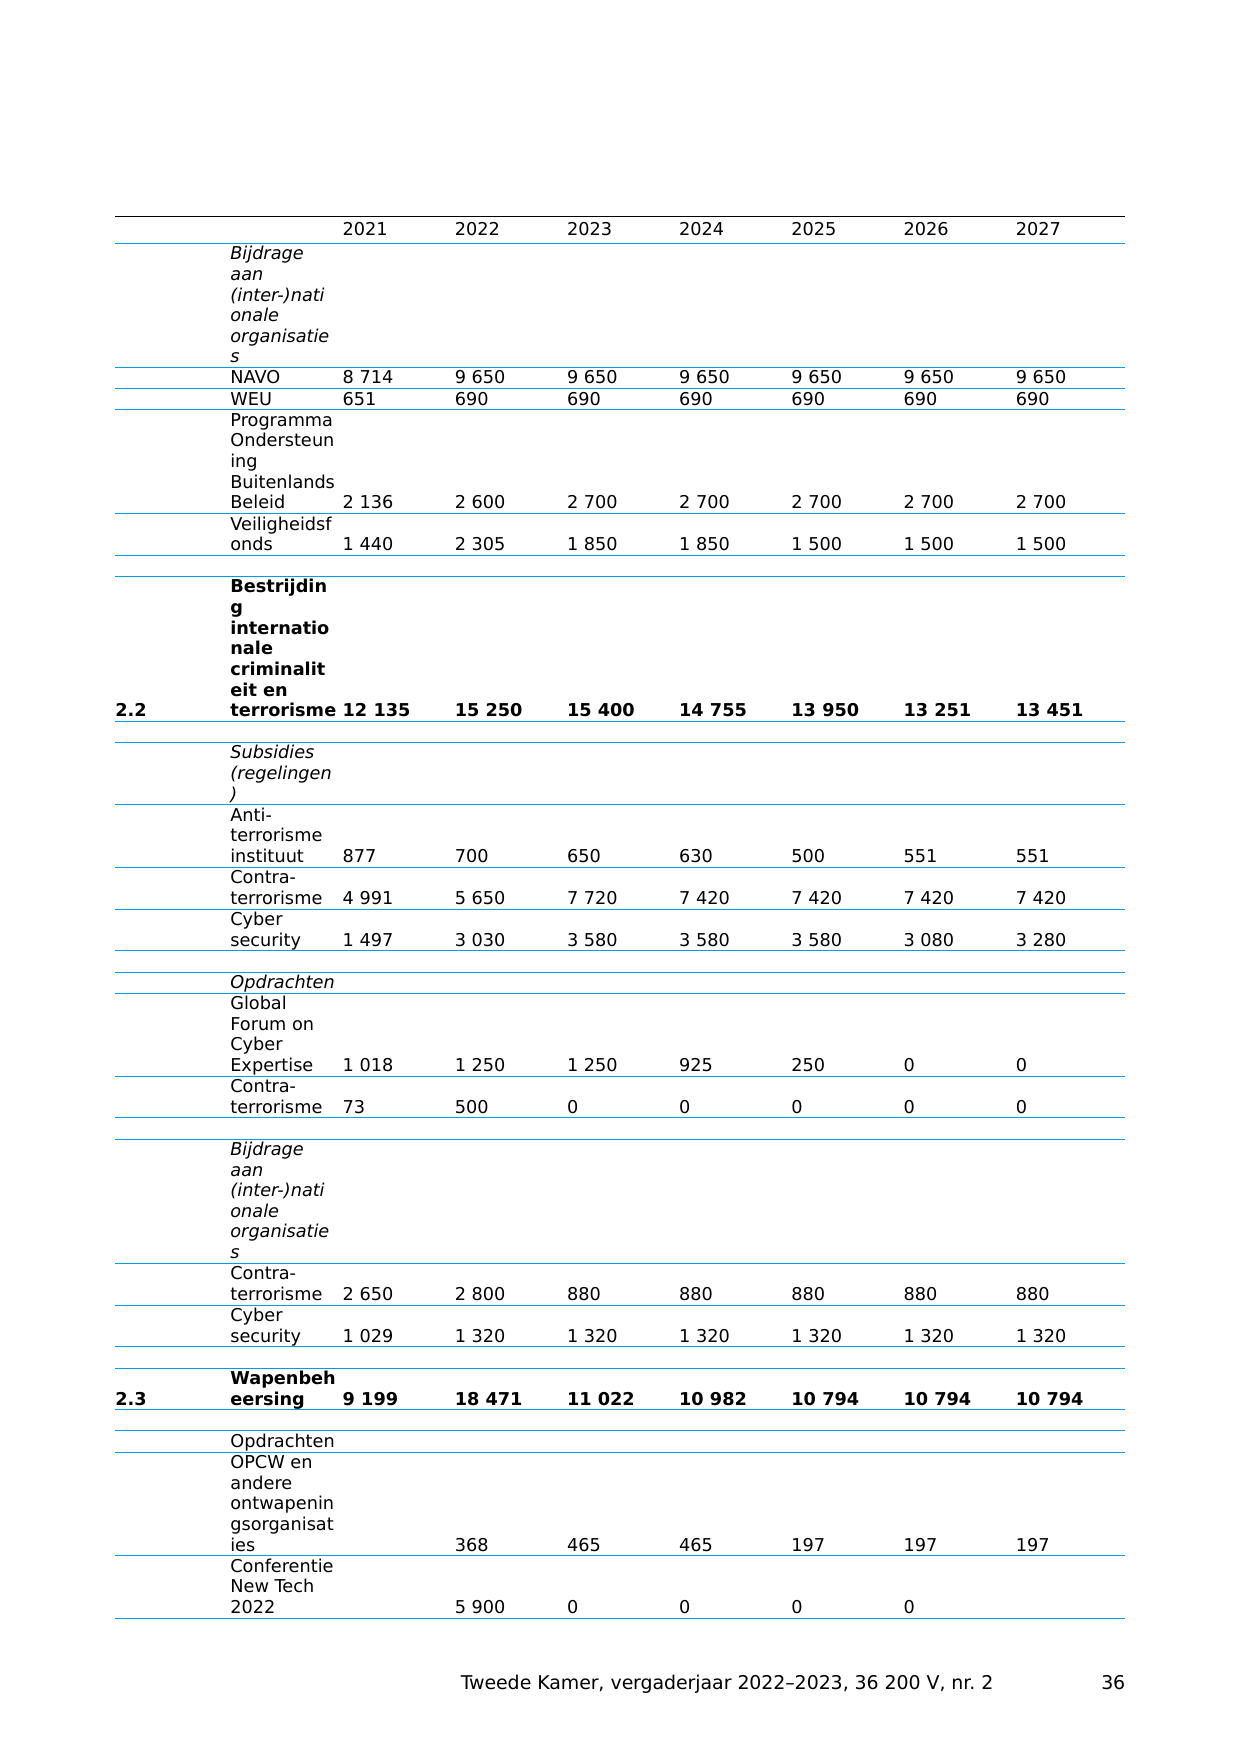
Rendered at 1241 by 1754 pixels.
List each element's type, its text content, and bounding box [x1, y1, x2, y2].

table_cell 2 650 [340, 1264, 452, 1304]
table_cell 3 580 [564, 910, 676, 950]
table_cell 9 650 [564, 368, 676, 388]
table_cell 1 250 [452, 994, 564, 1076]
table_cell [900, 1118, 1013, 1138]
table_cell [452, 1410, 564, 1430]
table_cell 651 [340, 389, 452, 409]
table_cell 7 720 [564, 868, 676, 908]
table_cell [788, 1431, 900, 1451]
table_cell Bijdrage aan (inter-)nationale organisaties [227, 244, 339, 367]
table_cell [227, 951, 339, 971]
table_cell 880 [564, 1264, 676, 1304]
table_cell [788, 556, 900, 576]
table_cell [340, 743, 452, 804]
table_cell 880 [676, 1264, 788, 1304]
table_cell [227, 217, 339, 243]
table_cell [115, 368, 227, 388]
table_cell 13 251 [900, 577, 1013, 721]
table_cell 2022 [452, 217, 564, 243]
table_cell [340, 1410, 452, 1430]
table_cell WEU [227, 389, 339, 409]
table_cell 880 [788, 1264, 900, 1304]
table_cell 0 [676, 1556, 788, 1617]
table_cell 368 [452, 1453, 564, 1555]
table_cell 0 [1013, 1077, 1125, 1117]
table_cell 9 650 [676, 368, 788, 388]
table_cell 551 [900, 805, 1013, 867]
table_cell 880 [1013, 1264, 1125, 1304]
table_cell [115, 389, 227, 409]
table_cell 1 500 [900, 514, 1013, 555]
table_cell 3 580 [676, 910, 788, 950]
table_cell 551 [1013, 805, 1125, 867]
table_cell [340, 1556, 452, 1617]
table_cell 500 [452, 1077, 564, 1117]
table_cell 690 [900, 389, 1013, 409]
table_cell 2021 [340, 217, 452, 243]
table_cell [115, 1556, 227, 1617]
table_cell [1013, 1347, 1125, 1367]
table_cell 880 [900, 1264, 1013, 1304]
table_cell [227, 1347, 339, 1367]
table_cell [340, 1118, 452, 1138]
table_cell 1 320 [1013, 1306, 1125, 1346]
table_cell [452, 951, 564, 971]
table_cell Veiligheidsfonds [227, 514, 339, 555]
table_cell [564, 1118, 676, 1138]
table_cell [676, 743, 788, 804]
table_cell [788, 743, 900, 804]
table_cell [115, 1431, 227, 1451]
table_cell NAVO [227, 368, 339, 388]
table_cell [676, 1118, 788, 1138]
table_cell [115, 805, 227, 867]
table_cell 1 497 [340, 910, 452, 950]
table_cell 250 [788, 994, 900, 1076]
table_cell 2027 [1013, 217, 1125, 243]
table_cell Anti-terrorisme instituut [227, 805, 339, 867]
table_cell 2 305 [452, 514, 564, 555]
table_cell Contra-terrorisme [227, 1077, 339, 1117]
table_cell 2 600 [452, 410, 564, 513]
table_cell [564, 951, 676, 971]
table_cell [115, 1118, 227, 1138]
table_cell [564, 1410, 676, 1430]
table_cell 2 700 [788, 410, 900, 513]
table_cell [115, 743, 227, 804]
table_cell 3 580 [788, 910, 900, 950]
table_cell 1 320 [900, 1306, 1013, 1346]
table_cell OPCW en andere ontwapeningsorganisaties [227, 1453, 339, 1555]
table_cell [900, 1140, 1013, 1263]
table_cell 2 800 [452, 1264, 564, 1304]
table_cell [115, 217, 227, 243]
table_cell 630 [676, 805, 788, 867]
table_cell 650 [564, 805, 676, 867]
table_cell 10 794 [900, 1369, 1013, 1409]
table_cell Wapenbeheersing [227, 1369, 339, 1409]
table_cell 690 [676, 389, 788, 409]
table_cell [1013, 1556, 1125, 1617]
table_cell [564, 722, 676, 742]
table_cell [788, 722, 900, 742]
table_cell 2023 [564, 217, 676, 243]
table_cell [1013, 951, 1125, 971]
table_cell 1 320 [788, 1306, 900, 1346]
table_cell 7 420 [1013, 868, 1125, 908]
table_cell [452, 722, 564, 742]
table_cell [227, 1410, 339, 1430]
table_cell 9 650 [452, 368, 564, 388]
table_cell 1 500 [788, 514, 900, 555]
table_cell [452, 1431, 564, 1451]
table_cell 1 029 [340, 1306, 452, 1346]
table_cell [115, 868, 227, 908]
table_cell [115, 1410, 227, 1430]
table_cell Conferentie New Tech 2022 [227, 1556, 339, 1617]
table_cell [564, 973, 676, 992]
table_cell 13 950 [788, 577, 900, 721]
table_cell 0 [900, 1556, 1013, 1617]
table_cell [115, 722, 227, 742]
table_cell Contra-terrorisme [227, 1264, 339, 1304]
table_cell 7 420 [900, 868, 1013, 908]
table_cell Bestrijding internationale criminaliteit en terrorisme [227, 577, 339, 721]
table_cell 18 471 [452, 1369, 564, 1409]
table_cell [115, 244, 227, 367]
table_cell [227, 1118, 339, 1138]
table_cell [900, 1410, 1013, 1430]
table_cell [340, 973, 452, 992]
table_cell [452, 556, 564, 576]
table_cell 197 [1013, 1453, 1125, 1555]
table_cell [115, 994, 227, 1076]
table_cell Opdrachten [227, 973, 339, 992]
table_cell [340, 1140, 452, 1263]
table_cell [115, 514, 227, 555]
table_cell Contra-terrorisme [227, 868, 339, 908]
table_cell 9 650 [900, 368, 1013, 388]
table_cell 690 [1013, 389, 1125, 409]
table_cell [900, 973, 1013, 992]
table_cell 3 080 [900, 910, 1013, 950]
table_cell 8 714 [340, 368, 452, 388]
table_cell [900, 743, 1013, 804]
table_cell [900, 951, 1013, 971]
table_cell [676, 1140, 788, 1263]
table_cell [340, 1347, 452, 1367]
table_cell 1 018 [340, 994, 452, 1076]
table_cell 3 030 [452, 910, 564, 950]
table_cell 13 451 [1013, 577, 1125, 721]
table_cell [115, 1347, 227, 1367]
table_cell 9 650 [788, 368, 900, 388]
table_cell Cyber security [227, 1306, 339, 1346]
table_cell 10 794 [788, 1369, 900, 1409]
table_cell [676, 244, 788, 367]
table_cell [900, 1347, 1013, 1367]
table_cell 0 [900, 994, 1013, 1076]
table_cell [788, 1347, 900, 1367]
table_cell [788, 1118, 900, 1138]
table_cell [900, 244, 1013, 367]
table_cell [1013, 973, 1125, 992]
table_cell [227, 556, 339, 576]
table_cell 2 700 [1013, 410, 1125, 513]
table_cell 0 [788, 1556, 900, 1617]
table_cell [115, 410, 227, 513]
table_cell [452, 1347, 564, 1367]
table_cell [900, 722, 1013, 742]
table_cell [340, 556, 452, 576]
table_cell [1013, 743, 1125, 804]
table_cell [340, 244, 452, 367]
table_cell 4 991 [340, 868, 452, 908]
table_cell 700 [452, 805, 564, 867]
table_cell [564, 556, 676, 576]
table_cell [788, 244, 900, 367]
table_cell [452, 1140, 564, 1263]
table_cell [115, 910, 227, 950]
table_cell [788, 1140, 900, 1263]
table_cell 2 700 [676, 410, 788, 513]
table_cell 197 [788, 1453, 900, 1555]
table_cell 3 280 [1013, 910, 1125, 950]
table_cell 465 [564, 1453, 676, 1555]
table_cell [900, 556, 1013, 576]
table_cell [115, 1306, 227, 1346]
table_cell [452, 244, 564, 367]
table_cell 2025 [788, 217, 900, 243]
table_cell 9 199 [340, 1369, 452, 1409]
table_cell [676, 951, 788, 971]
table_cell [115, 1264, 227, 1304]
table_cell [676, 973, 788, 992]
table_cell 10 982 [676, 1369, 788, 1409]
table_cell 925 [676, 994, 788, 1076]
table_cell 1 320 [564, 1306, 676, 1346]
table_cell 10 794 [1013, 1369, 1125, 1409]
table_cell [1013, 1410, 1125, 1430]
table_cell [1013, 244, 1125, 367]
table_cell 15 400 [564, 577, 676, 721]
table_cell 1 320 [676, 1306, 788, 1346]
table_cell [564, 743, 676, 804]
table_cell [115, 1453, 227, 1555]
table_cell 690 [564, 389, 676, 409]
table_cell 0 [1013, 994, 1125, 1076]
table_cell [676, 1431, 788, 1451]
table_cell Global Forum on Cyber Expertise [227, 994, 339, 1076]
table_cell 1 440 [340, 514, 452, 555]
table_cell [564, 1347, 676, 1367]
table_cell [676, 722, 788, 742]
table_cell Subsidies (regelingen) [227, 743, 339, 804]
table_cell [788, 951, 900, 971]
table_cell Opdrachten [227, 1431, 339, 1451]
table_cell 1 320 [452, 1306, 564, 1346]
table_cell 2024 [676, 217, 788, 243]
table_cell [115, 951, 227, 971]
table_cell [340, 951, 452, 971]
table_cell [1013, 1140, 1125, 1263]
table_cell [676, 556, 788, 576]
table_cell 15 250 [452, 577, 564, 721]
table_cell 0 [900, 1077, 1013, 1117]
table_cell 2 700 [564, 410, 676, 513]
table_cell 11 022 [564, 1369, 676, 1409]
table_cell 197 [900, 1453, 1013, 1555]
table_cell 0 [788, 1077, 900, 1117]
table_cell 14 755 [676, 577, 788, 721]
table_cell [1013, 722, 1125, 742]
table_cell Cyber security [227, 910, 339, 950]
table_cell 1 850 [676, 514, 788, 555]
table_cell [452, 743, 564, 804]
table_cell [564, 1140, 676, 1263]
table_cell [564, 244, 676, 367]
table_cell [115, 1140, 227, 1263]
table_cell 5 900 [452, 1556, 564, 1617]
table_cell 877 [340, 805, 452, 867]
table_cell [227, 722, 339, 742]
table_cell [676, 1410, 788, 1430]
table_cell 7 420 [676, 868, 788, 908]
table_cell [900, 1431, 1013, 1451]
table_cell 5 650 [452, 868, 564, 908]
table_cell 2026 [900, 217, 1013, 243]
table_cell [340, 722, 452, 742]
table_cell [1013, 1431, 1125, 1451]
table_cell [340, 1453, 452, 1555]
table_cell 1 500 [1013, 514, 1125, 555]
table_cell 1 850 [564, 514, 676, 555]
table_cell 0 [564, 1077, 676, 1117]
table_cell 2.3 [115, 1369, 227, 1409]
table_cell [452, 973, 564, 992]
table_cell 0 [564, 1556, 676, 1617]
table_cell [115, 973, 227, 992]
table_cell 2.2 [115, 577, 227, 721]
table_cell 1 250 [564, 994, 676, 1076]
table_cell [1013, 556, 1125, 576]
table_cell 9 650 [1013, 368, 1125, 388]
table_cell 465 [676, 1453, 788, 1555]
table_cell Bijdrage aan (inter-)nationale organisaties [227, 1140, 339, 1263]
table_cell [564, 1431, 676, 1451]
table_cell 690 [452, 389, 564, 409]
table_cell 7 420 [788, 868, 900, 908]
table_header Tabel 8 Budgettaire gevolgen van beleidsartikel 2 Veiligheid en stabiliteit (bedragen x € 1.000) [115, 191, 1125, 216]
table_cell 500 [788, 805, 900, 867]
table_cell [115, 1077, 227, 1117]
table_cell [788, 1410, 900, 1430]
table_cell 12 135 [340, 577, 452, 721]
table_cell [1013, 1118, 1125, 1138]
table_cell Programma Ondersteuning Buitenlands Beleid [227, 410, 339, 513]
table_cell 2 136 [340, 410, 452, 513]
table_cell 0 [676, 1077, 788, 1117]
table_cell 2 700 [900, 410, 1013, 513]
table_cell [676, 1347, 788, 1367]
table_cell 73 [340, 1077, 452, 1117]
table_cell [340, 1431, 452, 1451]
table_cell [452, 1118, 564, 1138]
table_cell 690 [788, 389, 900, 409]
table_cell [788, 973, 900, 992]
table_cell [115, 556, 227, 576]
